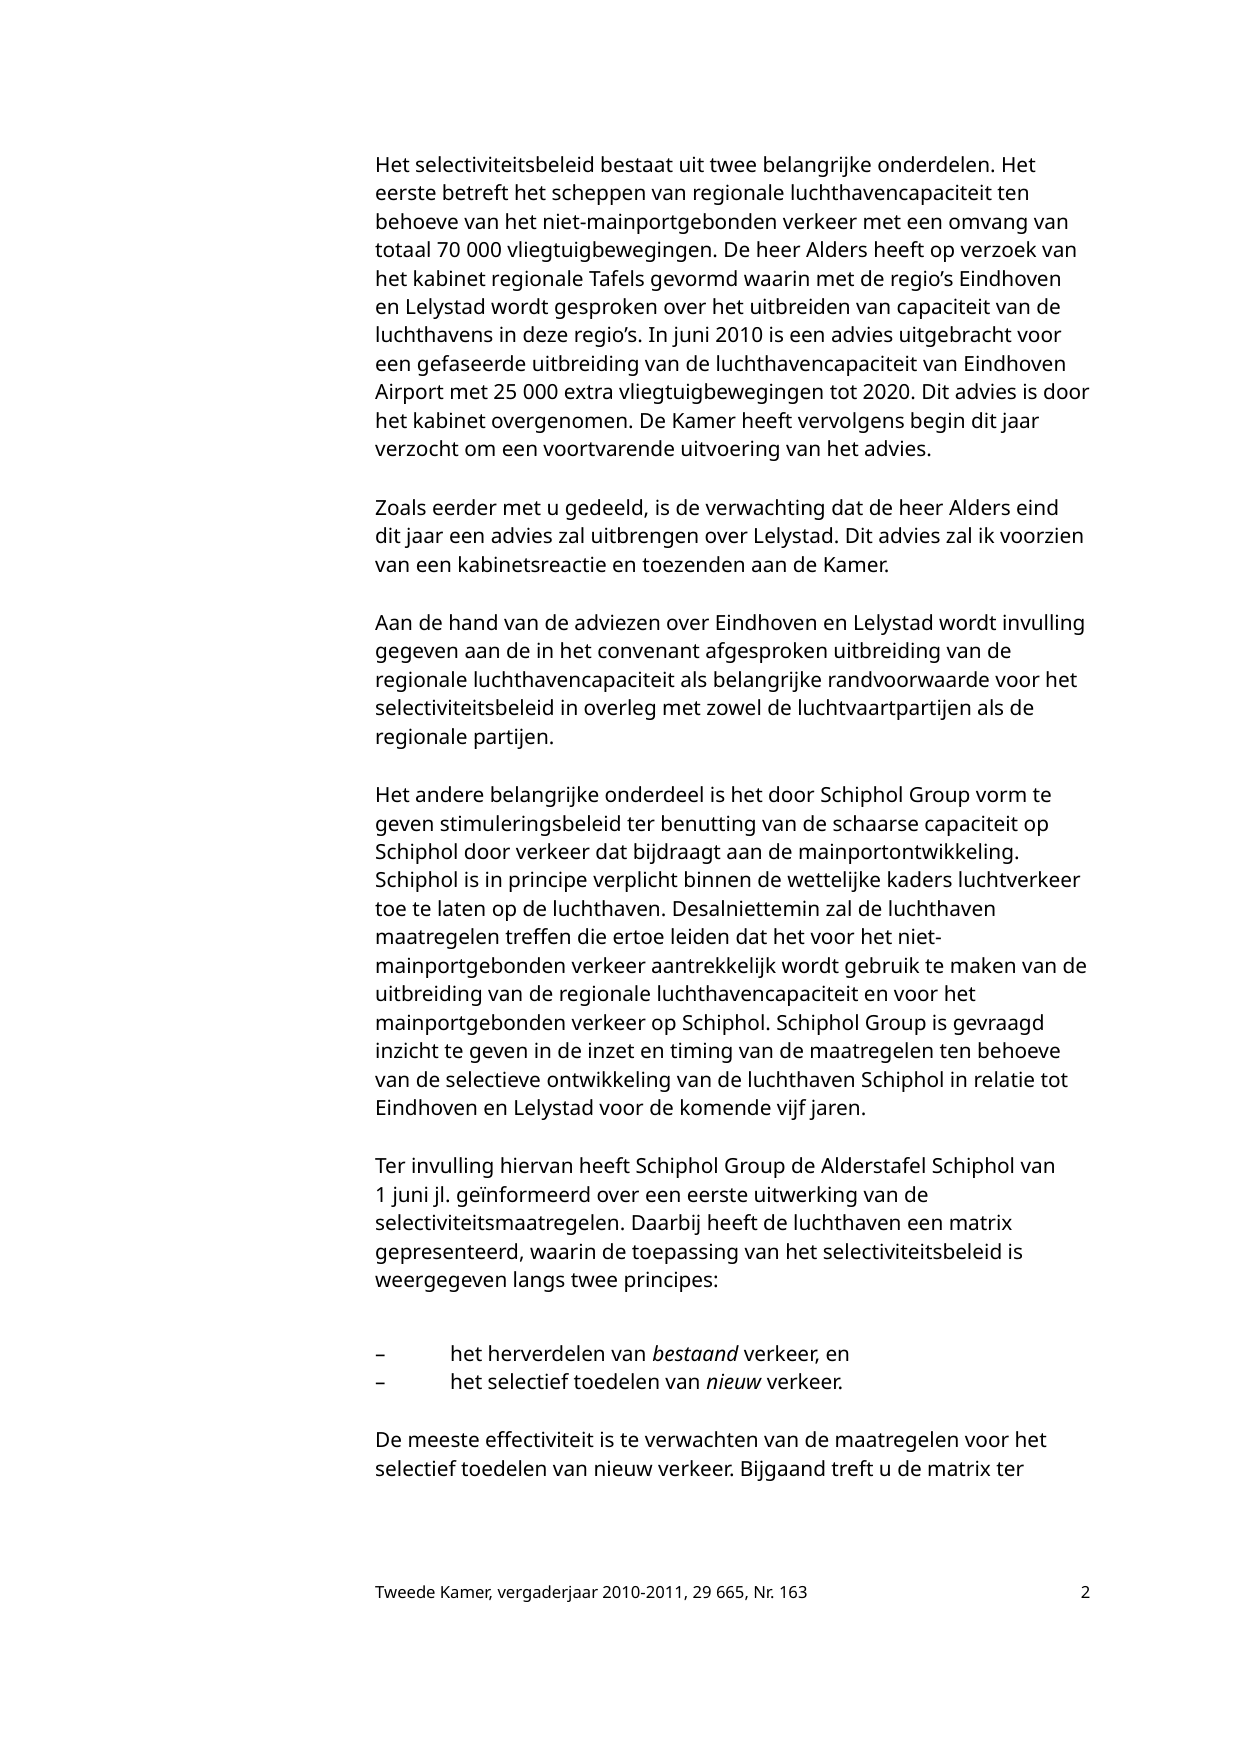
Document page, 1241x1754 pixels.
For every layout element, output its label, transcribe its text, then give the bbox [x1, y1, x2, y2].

text Het andere belangrijke onderdeel is het door Schiphol Group vorm te geven stimuleringsbeleid ter benutting van de schaarse capaciteit op Schiphol door verkeer dat bijdraagt aan de mainportontwikkeling. Schiphol is in principe verplicht binnen de wettelijke kaders luchtverkeer toe te laten op de luchthaven. Desalniettemin zal de luchthaven maatregelen treffen die ertoe leiden dat het voor het niet-mainportgebonden verkeer aantrekkelijk wordt gebruik te maken van de uitbreiding van de regionale luchthavencapaciteit en voor het mainportgebonden verkeer op Schiphol. Schiphol Group is gevraagd inzicht te geven in de inzet en timing van de maatregelen ten behoeve van de selectieve ontwikkeling van de luchthaven Schiphol in relatie tot Eindhoven en Lelystad voor de komende vijf jaren. [375, 780, 1090, 1122]
text Ter invulling hiervan heeft Schiphol Group de Alderstafel Schiphol van 1 juni jl. geïnformeerd over een eerste uitwerking van de selectiviteitsmaatregelen. Daarbij heeft de luchthaven een matrix gepresenteerd, waarin de toepassing van het selectiviteitsbeleid is weergegeven langs twee principes: [375, 1152, 1090, 1294]
text Aan de hand van de adviezen over Eindhoven en Lelystad wordt invulling gegeven aan de in het convenant afgesproken uitbreiding van de regionale luchthavencapaciteit als belangrijke randvoorwaarde voor het selectiviteitsbeleid in overleg met zowel de luchtvaartpartijen als de regionale partijen. [375, 608, 1090, 750]
list het herverdelen van bestaand verkeer, en [375, 1339, 1090, 1367]
list het selectief toedelen van nieuw verkeer. [375, 1367, 1090, 1396]
text De meeste effectiviteit is te verwachten van de maatregelen voor het selectief toedelen van nieuw verkeer. Bijgaand treft u de matrix ter [375, 1426, 1090, 1482]
text Zoals eerder met u gedeeld, is de verwachting dat de heer Alders eind dit jaar een advies zal uitbrengen over Lelystad. Dit advies zal ik voorzien van een kabinetsreactie en toezenden aan de Kamer. [375, 493, 1090, 578]
text Het selectiviteitsbeleid bestaat uit twee belangrijke onderdelen. Het eerste betreft het scheppen van regionale luchthavencapaciteit ten behoeve van het niet-mainportgebonden verkeer met een omvang van totaal 70 000 vliegtuigbewegingen. De heer Alders heeft op verzoek van het kabinet regionale Tafels gevormd waarin met de regio’s Eindhoven en Lelystad wordt gesproken over het uitbreiden van capaciteit van de luchthavens in deze regio’s. In juni 2010 is een advies uitgebracht voor een gefaseerde uitbreiding van de luchthavencapaciteit van Eindhoven Airport met 25 000 extra vliegtuigbewegingen tot 2020. Dit advies is door het kabinet overgenomen. De Kamer heeft vervolgens begin dit jaar verzocht om een voortvarende uitvoering van het advies. [375, 150, 1090, 463]
